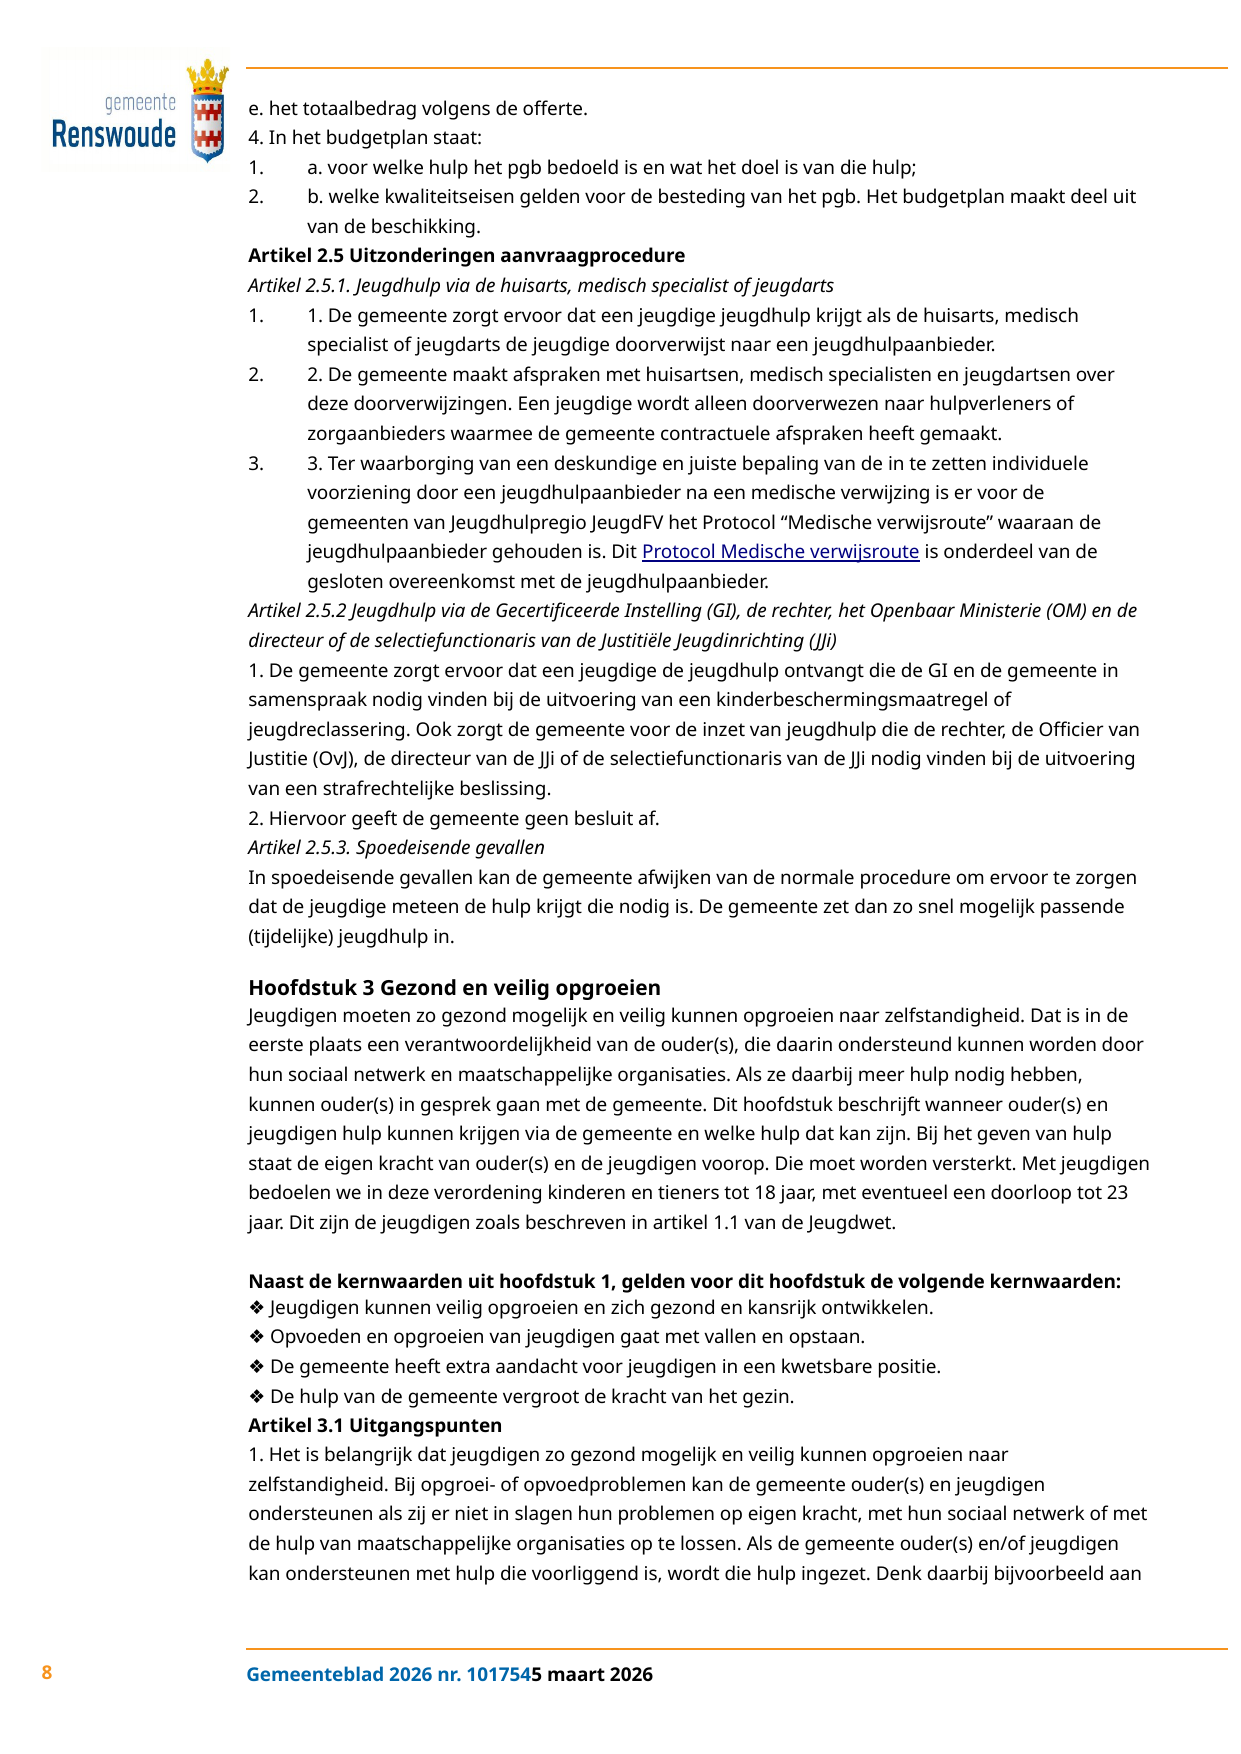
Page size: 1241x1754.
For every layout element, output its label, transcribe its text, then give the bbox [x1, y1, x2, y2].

text Artikel 2.5.3. Spoedeisende gevallen [248, 834, 1152, 860]
text Hoofdstuk 3 Gezond en veilig opgroeien [248, 973, 1152, 1002]
text Artikel 2.5.1. Jeugdhulp via de huisarts, medisch specialist of jeugdarts [248, 272, 1152, 298]
text Artikel 2.5.2 Jeugdhulp via de Gecertificeerde Instelling (GI), de rechter, het Openbaar Ministerie (OM) en de directeur of de selectiefunctionaris van de Justitiële Jeugdinrichting (JJi) [248, 598, 1152, 653]
list 1. De gemeente zorgt ervoor dat een jeugdige jeugdhulp krijgt als de huisarts, medisch specialist of jeugdarts de jeugdige doorverwijst naar een jeugdhulpaanbieder. [248, 302, 1152, 357]
text 2. Hiervoor geeft de gemeente geen besluit af. [248, 805, 1152, 831]
text 1. De gemeente zorgt ervoor dat een jeugdige de jeugdhulp ontvangt die de GI en de gemeente in samenspraak nodig vinden bij de uitvoering van een kinderbeschermingsmaatregel of jeugdreclassering. Ook zorgt de gemeente voor de inzet van jeugdhulp die de rechter, de Officier van Justitie (OvJ), de directeur van de JJi of de selectiefunctionaris van de JJi nodig vinden bij de uitvoering van een strafrechtelijke beslissing. [248, 657, 1152, 801]
list a. voor welke hulp het pgb bedoeld is en wat het doel is van die hulp; [248, 154, 1152, 180]
text Artikel 3.1 Uitgangspunten [248, 1412, 1152, 1437]
table_cell ❖ Jeugdigen kunnen veilig opgroeien en zich gezond en kansrijk ontwikkelen. ❖ Opvoeden en opgroeien van jeugdigen gaat met vallen en opstaan. ❖ De gemeente heeft extra aandacht voor jeugdigen in een kwetsbare positie. ❖ De hulp van de gemeente vergroot de kracht van het gezin. [248, 1294, 1152, 1408]
text In spoedeisende gevallen kan de gemeente afwijken van de normale procedure om ervoor te zorgen dat de jeugdige meteen de hulp krijgt die nodig is. De gemeente zet dan zo snel mogelijk passende (tijdelijke) jeugdhulp in. [248, 864, 1152, 949]
list b. welke kwaliteitseisen gelden voor de besteding van het pgb. Het budgetplan maakt deel uit van de beschikking. [248, 183, 1152, 239]
text 1. Het is belangrijk dat jeugdigen zo gezond mogelijk en veilig kunnen opgroeien naar zelfstandigheid. Bij opgroei- of opvoedproblemen kan de gemeente ouder(s) en jeugdigen ondersteunen als zij er niet in slagen hun problemen op eigen kracht, met hun sociaal netwerk of met de hulp van maatschappelijke organisaties op te lossen. Als de gemeente ouder(s) en/of jeugdigen kan ondersteunen met hulp die voorliggend is, wordt die hulp ingezet. Denk daarbij bijvoorbeeld aan [248, 1441, 1152, 1585]
list 2. De gemeente maakt afspraken met huisartsen, medisch specialisten en jeugdartsen over deze doorverwijzingen. Een jeugdige wordt alleen doorverwezen naar hulpverleners of zorgaanbieders waarmee de gemeente contractuele afspraken heeft gemaakt. [248, 361, 1152, 446]
text Artikel 2.5 Uitzonderingen aanvraagprocedure [248, 243, 1152, 268]
text 4. In het budgetplan staat: [248, 124, 1152, 150]
text Jeugdigen moeten zo gezond mogelijk en veilig kunnen opgroeien naar zelfstandigheid. Dat is in de eerste plaats een verantwoordelijkheid van de ouder(s), die daarin ondersteund kunnen worden door hun sociaal netwerk en maatschappelijke organisaties. Als ze daarbij meer hulp nodig hebben, kunnen ouder(s) in gesprek gaan met de gemeente. Dit hoofdstuk beschrijft wanneer ouder(s) en jeugdigen hulp kunnen krijgen via de gemeente en welke hulp dat kan zijn. Bij het geven van hulp staat de eigen kracht van ouder(s) en de jeugdigen voorop. Die moet worden versterkt. Met jeugdigen bedoelen we in deze verordening kinderen en tieners tot 18 jaar, met eventueel een doorloop tot 23 jaar. Dit zijn de jeugdigen zoals beschreven in artikel 1.1 van de Jeugdwet. [248, 1002, 1152, 1235]
picture [41, 47, 231, 172]
list 3. Ter waarborging van een deskundige en juiste bepaling van de in te zetten individuele voorziening door een jeugdhulpaanbieder na een medische verwijzing is er voor de gemeenten van Jeugdhulpregio JeugdFV het Protocol “Medische verwijsroute” waaraan de jeugdhulpaanbieder gehouden is. Dit Protocol Medische verwijsroute is onderdeel van de gesloten overeenkomst met de jeugdhulpaanbieder. [248, 450, 1152, 594]
text e. het totaalbedrag volgens de offerte. [248, 95, 1152, 121]
table_header Naast de kernwaarden uit hoofdstuk 1, gelden voor dit hoofdstuk de volgende kernwaarden: [248, 1268, 1152, 1294]
